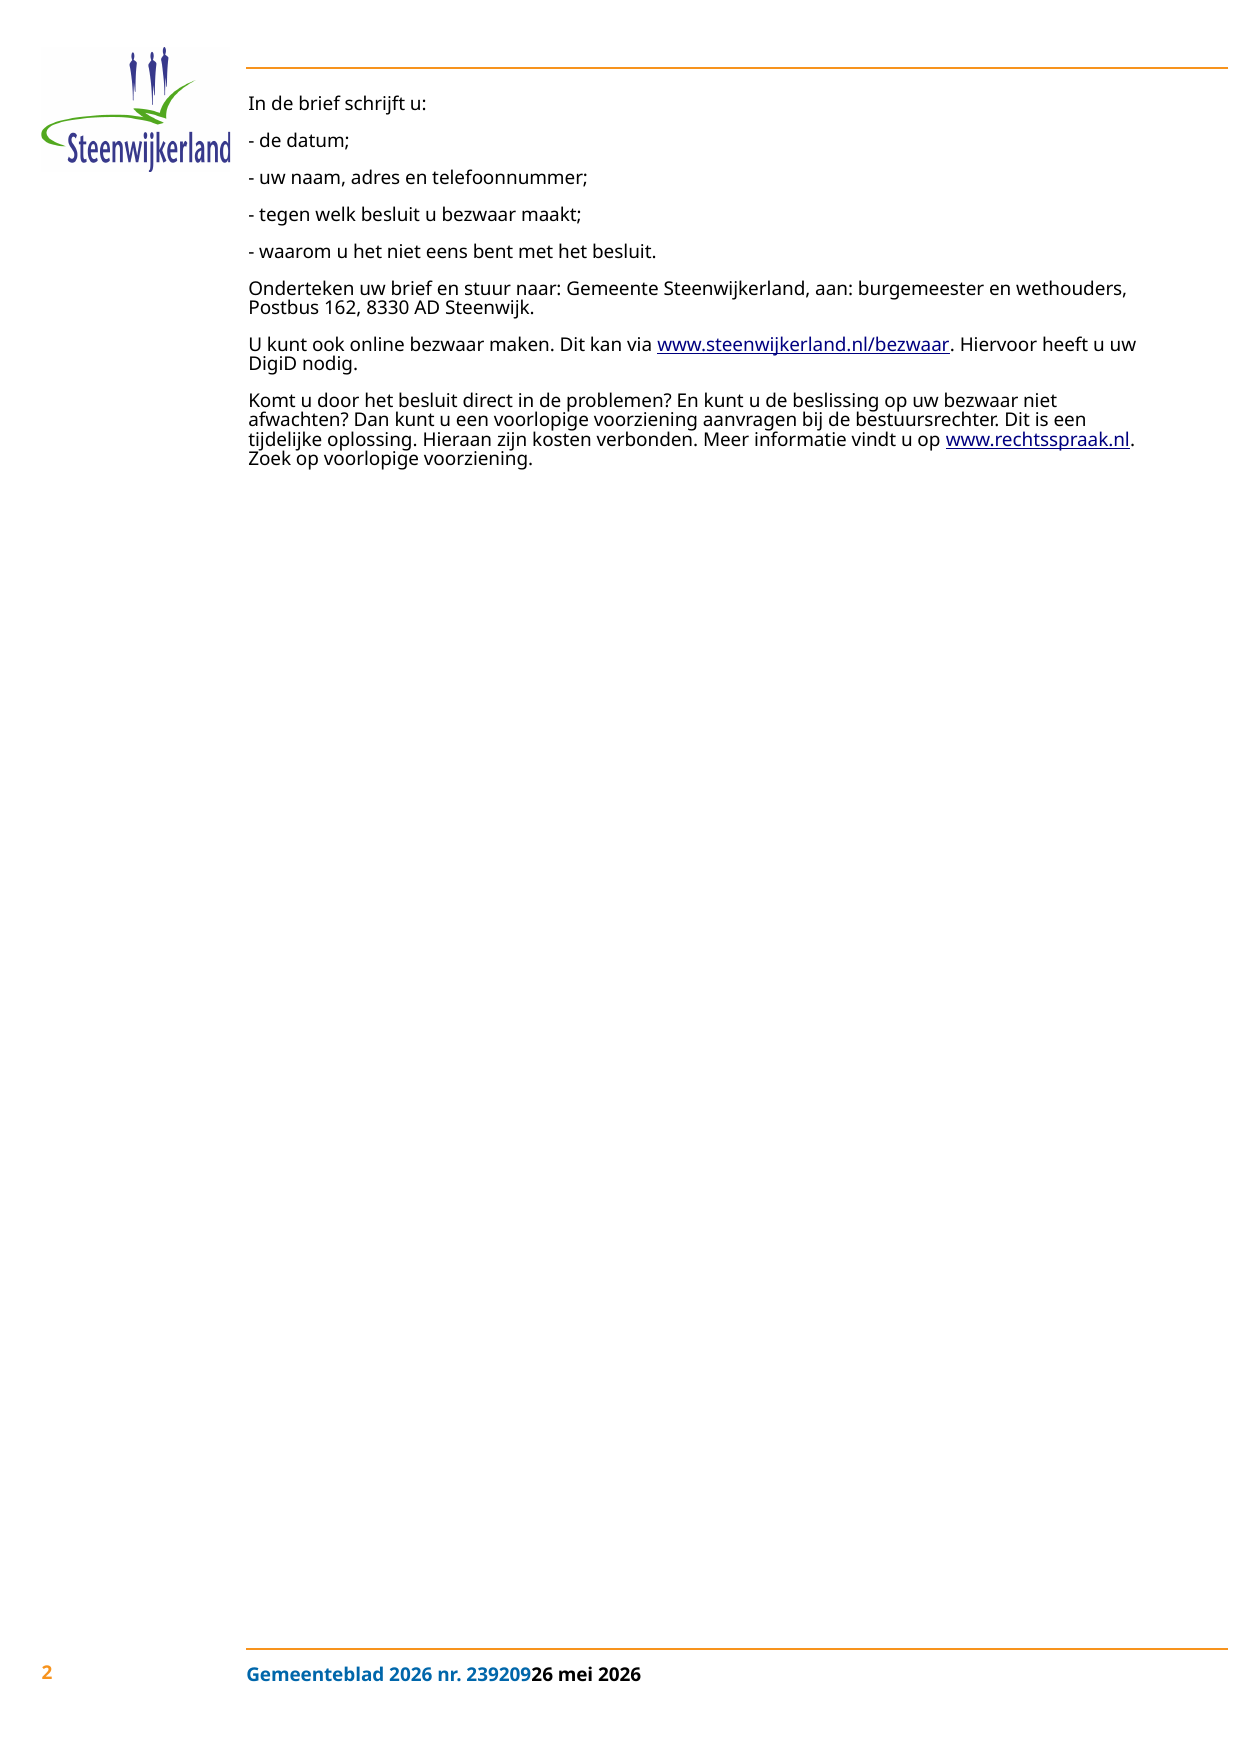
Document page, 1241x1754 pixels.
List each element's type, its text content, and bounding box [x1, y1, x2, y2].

text U kunt ook online bezwaar maken. Dit kan via www.steenwijkerland.nl/bezwaar. Hiervoor heeft u uw DigiD nodig. [248, 336, 1152, 374]
text Onderteken uw brief en stuur naar: Gemeente Steenwijkerland, aan: burgemeester en wethouders, Postbus 162, 8330 AD Steenwijk. [248, 280, 1152, 318]
text In de brief schrijft u: [248, 95, 1152, 114]
text - de datum; [248, 132, 1152, 151]
text Komt u door het besluit direct in de problemen? En kunt u de beslissing op uw bezwaar niet afwachten? Dan kunt u een voorlopige voorziening aanvragen bij de bestuursrechter. Dit is een tijdelijke oplossing. Hieraan zijn kosten verbonden. Meer informatie vindt u op www.rechtsspraak.nl. Zoek op voorlopige voorziening. [248, 392, 1152, 469]
picture [41, 47, 231, 172]
text - waarom u het niet eens bent met het besluit. [248, 243, 1152, 262]
text - uw naam, adres en telefoonnummer; [248, 169, 1152, 188]
text - tegen welk besluit u bezwaar maakt; [248, 206, 1152, 225]
